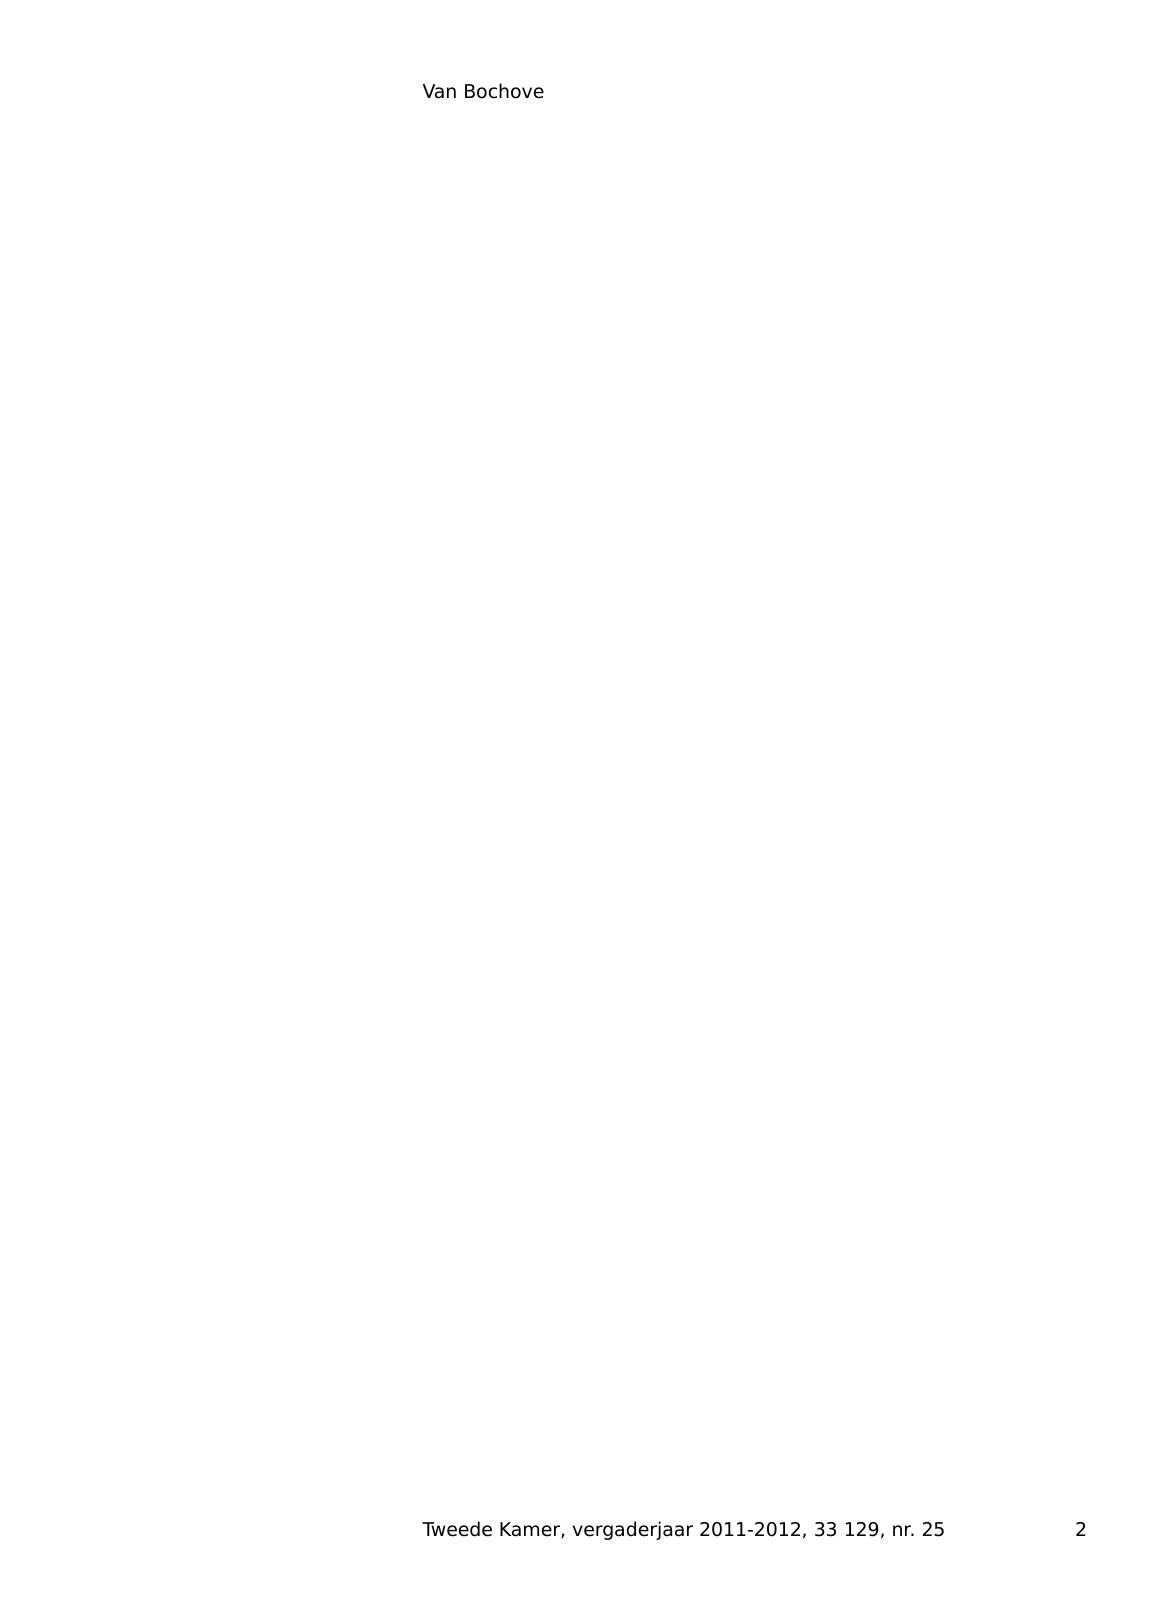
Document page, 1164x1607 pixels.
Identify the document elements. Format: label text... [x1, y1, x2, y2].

text Van Bochove [422, 59, 1087, 103]
